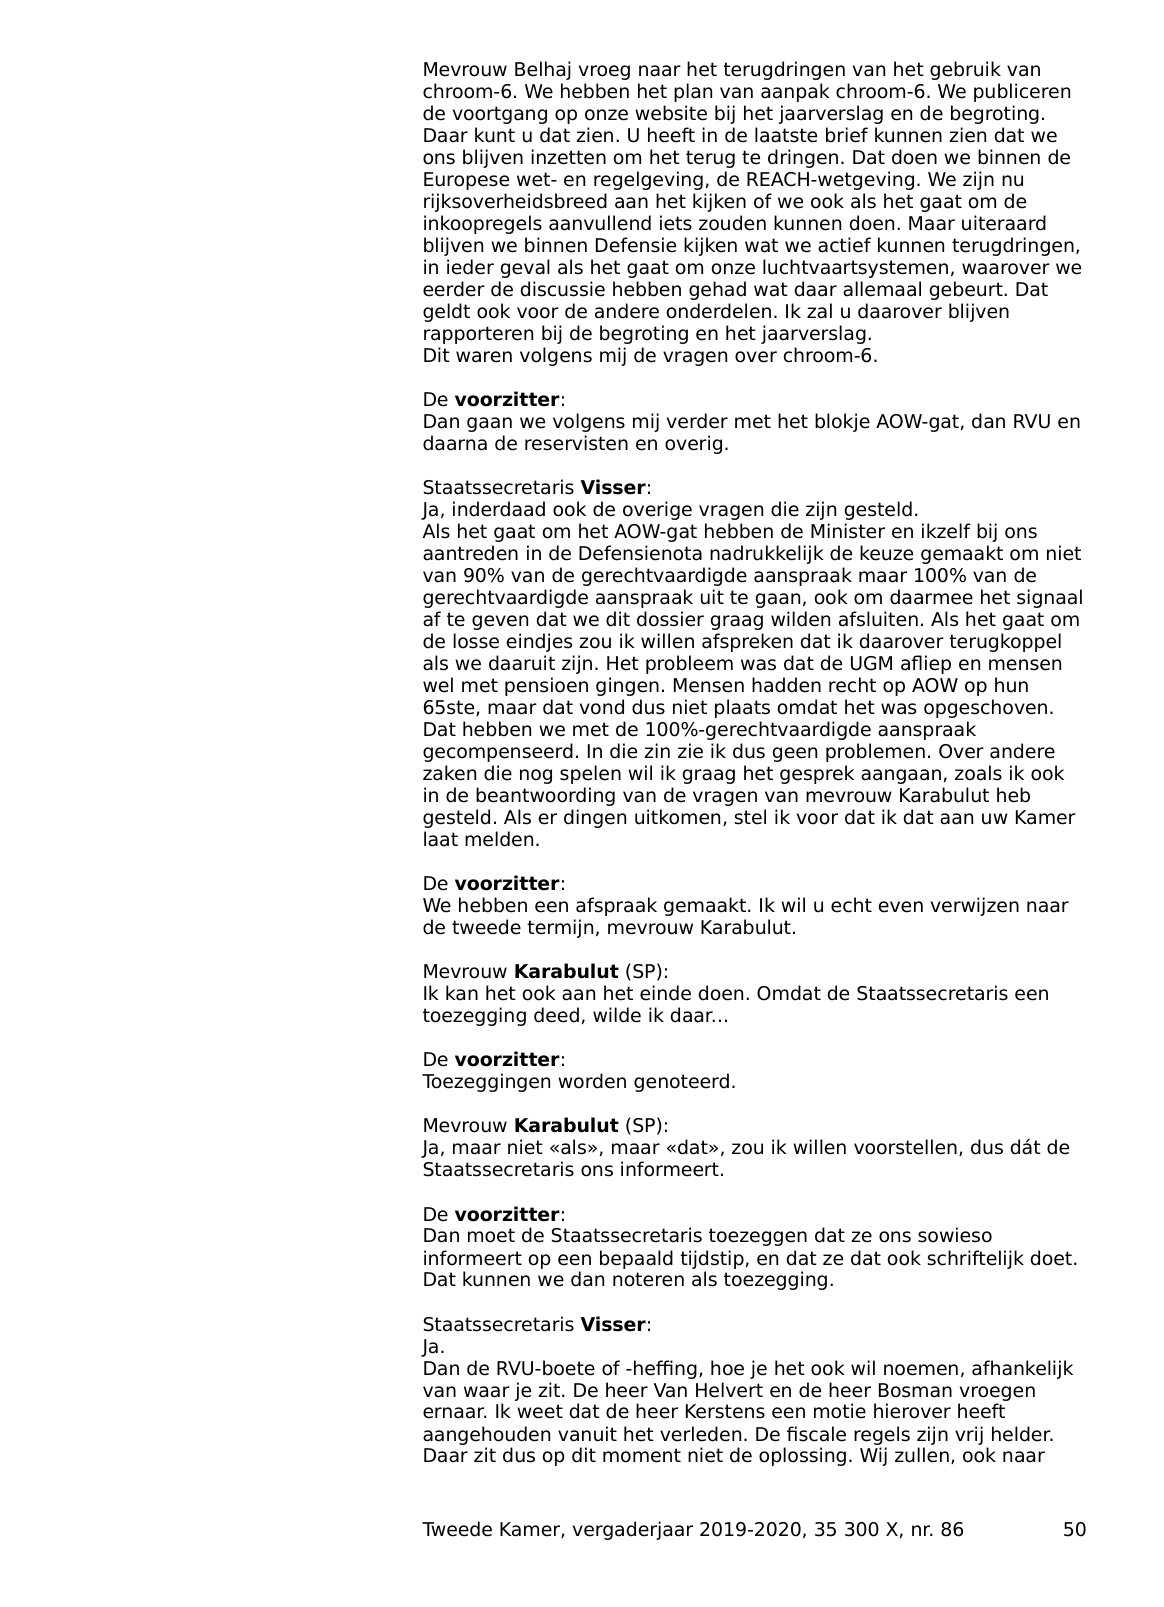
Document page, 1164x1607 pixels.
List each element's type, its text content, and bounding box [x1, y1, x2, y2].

text Ja, maar niet «als», maar «dat», zou ik willen voorstellen, dus dát de Staatssecretaris ons informeert. [422, 1137, 1087, 1181]
text Staatssecretaris Visser: [422, 1313, 1087, 1336]
text De voorzitter: [422, 1203, 1087, 1225]
text Dan gaan we volgens mij verder met het blokje AOW-gat, dan RVU en daarna de reservisten en overig. [422, 411, 1087, 455]
text Ja. [422, 1336, 1087, 1357]
text Toezeggingen worden genoteerd. [422, 1071, 1087, 1093]
text Mevrouw Karabulut (SP): [422, 1115, 1087, 1137]
text Ja, inderdaad ook de overige vragen die zijn gesteld. [422, 499, 1087, 521]
text De voorzitter: [422, 873, 1087, 895]
text Dit waren volgens mij de vragen over chroom-6. [422, 345, 1087, 367]
text Mevrouw Belhaj vroeg naar het terugdringen van het gebruik van chroom-6. We hebben het plan van aanpak chroom-6. We publiceren de voortgang op onze website bij het jaarverslag en de begroting. Daar kunt u dat zien. U heeft in de laatste brief kunnen zien dat we ons blijven inzetten om het terug te dringen. Dat doen we binnen de Europese wet- en regelgeving, de REACH-wetgeving. We zijn nu rijksoverheidsbreed aan het kijken of we ook als het gaat om de inkoopregels aanvullend iets zouden kunnen doen. Maar uiteraard blijven we binnen Defensie kijken wat we actief kunnen terugdringen, in ieder geval als het gaat om onze luchtvaartsystemen, waarover we eerder de discussie hebben gehad wat daar allemaal gebeurt. Dat geldt ook voor de andere onderdelen. Ik zal u daarover blijven rapporteren bij de begroting en het jaarverslag. [422, 59, 1087, 345]
text We hebben een afspraak gemaakt. Ik wil u echt even verwijzen naar de tweede termijn, mevrouw Karabulut. [422, 895, 1087, 939]
text Dan moet de Staatssecretaris toezeggen dat ze ons sowieso informeert op een bepaald tijdstip, en dat ze dat ook schriftelijk doet. Dat kunnen we dan noteren als toezegging. [422, 1225, 1087, 1291]
text Als het gaat om het AOW-gat hebben de Minister en ikzelf bij ons aantreden in de Defensienota nadrukkelijk de keuze gemaakt om niet van 90% van de gerechtvaardigde aanspraak maar 100% van de gerechtvaardigde aanspraak uit te gaan, ook om daarmee het signaal af te geven dat we dit dossier graag wilden afsluiten. Als het gaat om de losse eindjes zou ik willen afspreken dat ik daarover terugkoppel als we daaruit zijn. Het probleem was dat de UGM afliep en mensen wel met pensioen gingen. Mensen hadden recht op AOW op hun 65ste, maar dat vond dus niet plaats omdat het was opgeschoven. Dat hebben we met de 100%-gerechtvaardigde aanspraak gecompenseerd. In die zin zie ik dus geen problemen. Over andere zaken die nog spelen wil ik graag het gesprek aangaan, zoals ik ook in de beantwoording van de vragen van mevrouw Karabulut heb gesteld. Als er dingen uitkomen, stel ik voor dat ik dat aan uw Kamer laat melden. [422, 521, 1087, 851]
text Staatssecretaris Visser: [422, 477, 1087, 499]
text Mevrouw Karabulut (SP): [422, 961, 1087, 983]
text Ik kan het ook aan het einde doen. Omdat de Staatssecretaris een toezegging deed, wilde ik daar... [422, 983, 1087, 1027]
text De voorzitter: [422, 389, 1087, 411]
text Dan de RVU-boete of -heffing, hoe je het ook wil noemen, afhankelijk van waar je zit. De heer Van Helvert en de heer Bosman vroegen ernaar. Ik weet dat de heer Kerstens een motie hierover heeft aangehouden vanuit het verleden. De fiscale regels zijn vrij helder. Daar zit dus op dit moment niet de oplossing. Wij zullen, ook naar [422, 1357, 1087, 1467]
text De voorzitter: [422, 1049, 1087, 1071]
